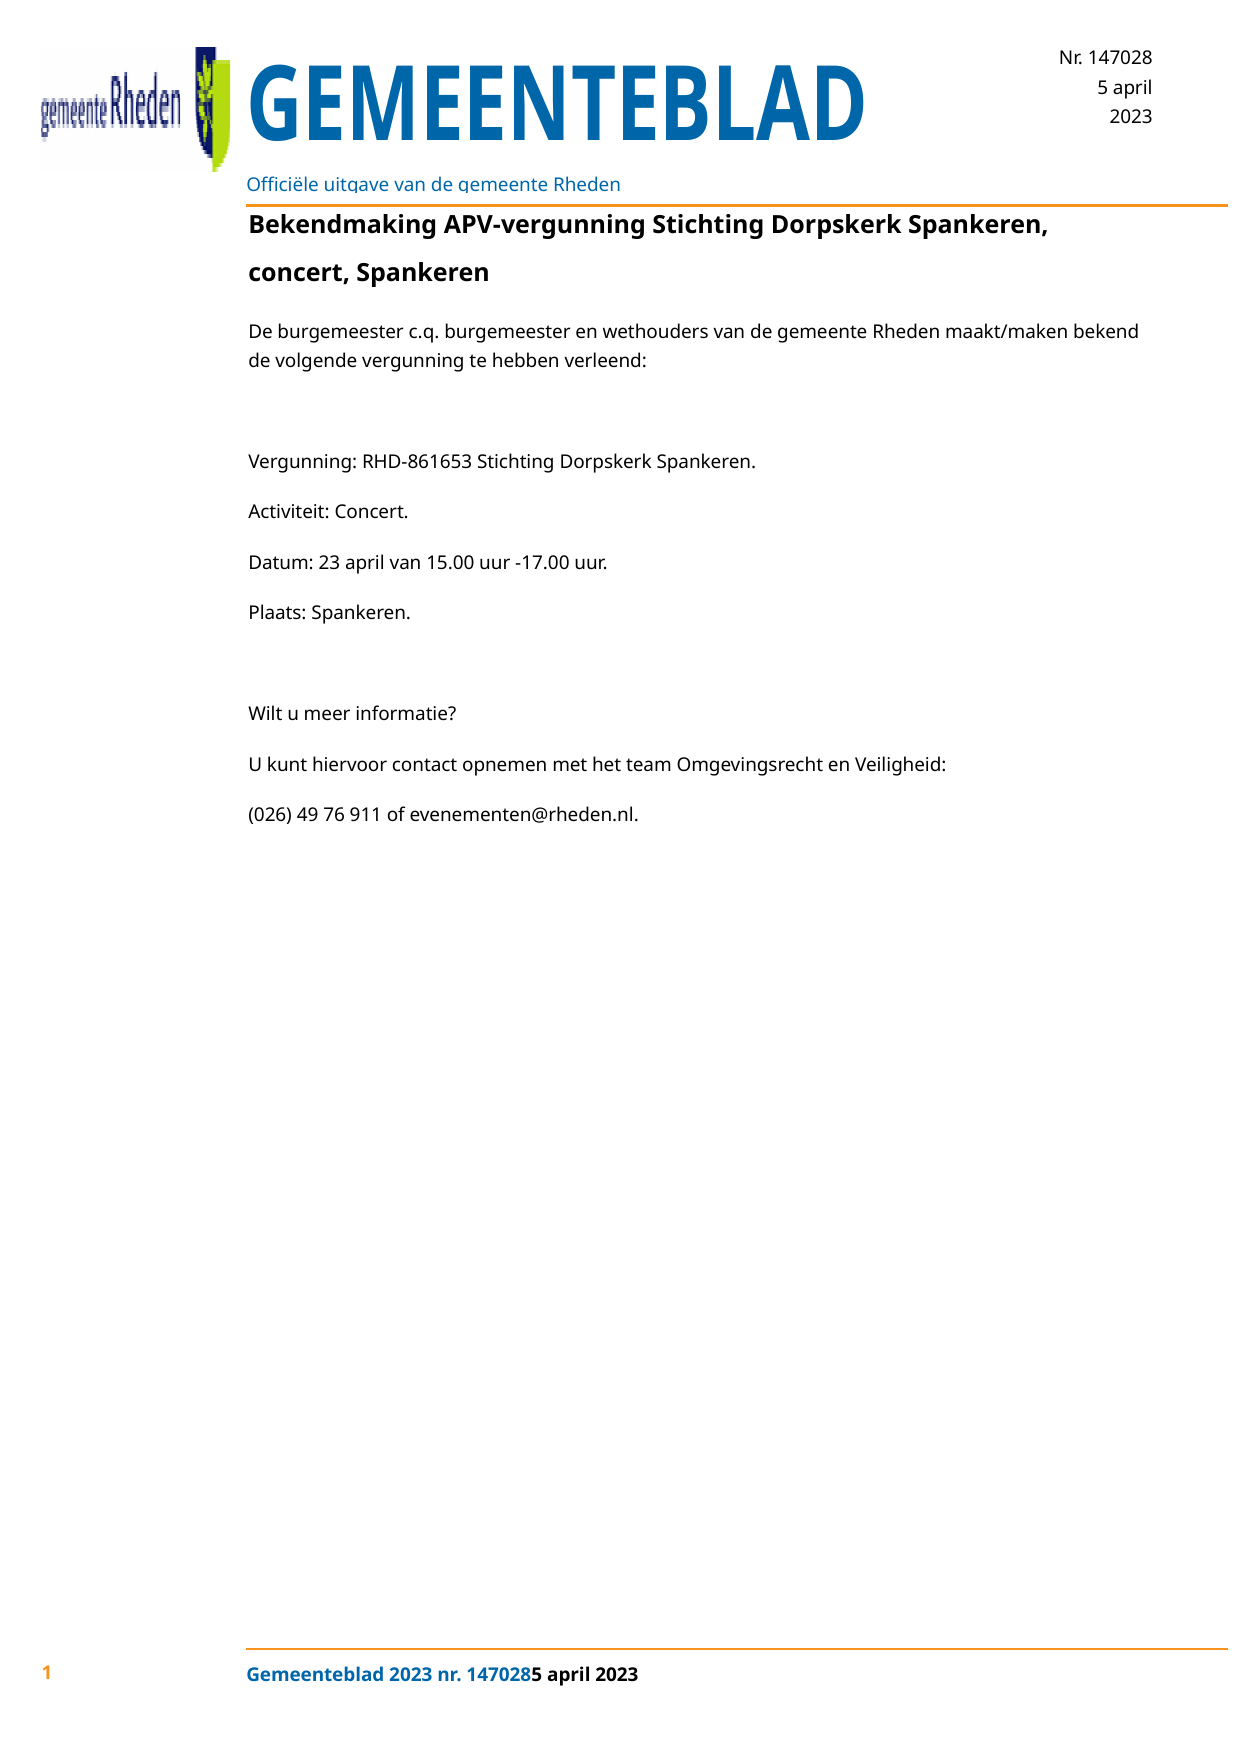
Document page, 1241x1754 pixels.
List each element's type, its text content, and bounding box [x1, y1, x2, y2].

text Bekendmaking APV-vergunning Stichting Dorpskerk Spankeren, concert, Spankeren [248, 207, 1152, 288]
text U kunt hiervoor contact opnemen met het team Omgevingsrecht en Veiligheid: [248, 751, 1152, 777]
text Datum: 23 april van 15.00 uur -17.00 uur. [248, 549, 1152, 575]
text Vergunning: RHD-861653 Stichting Dorpskerk Spankeren. [248, 448, 1152, 474]
picture [41, 47, 231, 172]
text Plaats: Spankeren. [248, 599, 1152, 625]
text De burgemeester c.q. burgemeester en wethouders van de gemeente Rheden maakt/maken bekend de volgende vergunning te hebben verleend: [248, 318, 1152, 373]
text Wilt u meer informatie? [248, 700, 1152, 726]
text (026) 49 76 911 of evenementen@rheden.nl. [248, 801, 1152, 827]
text Activiteit: Concert. [248, 499, 1152, 524]
